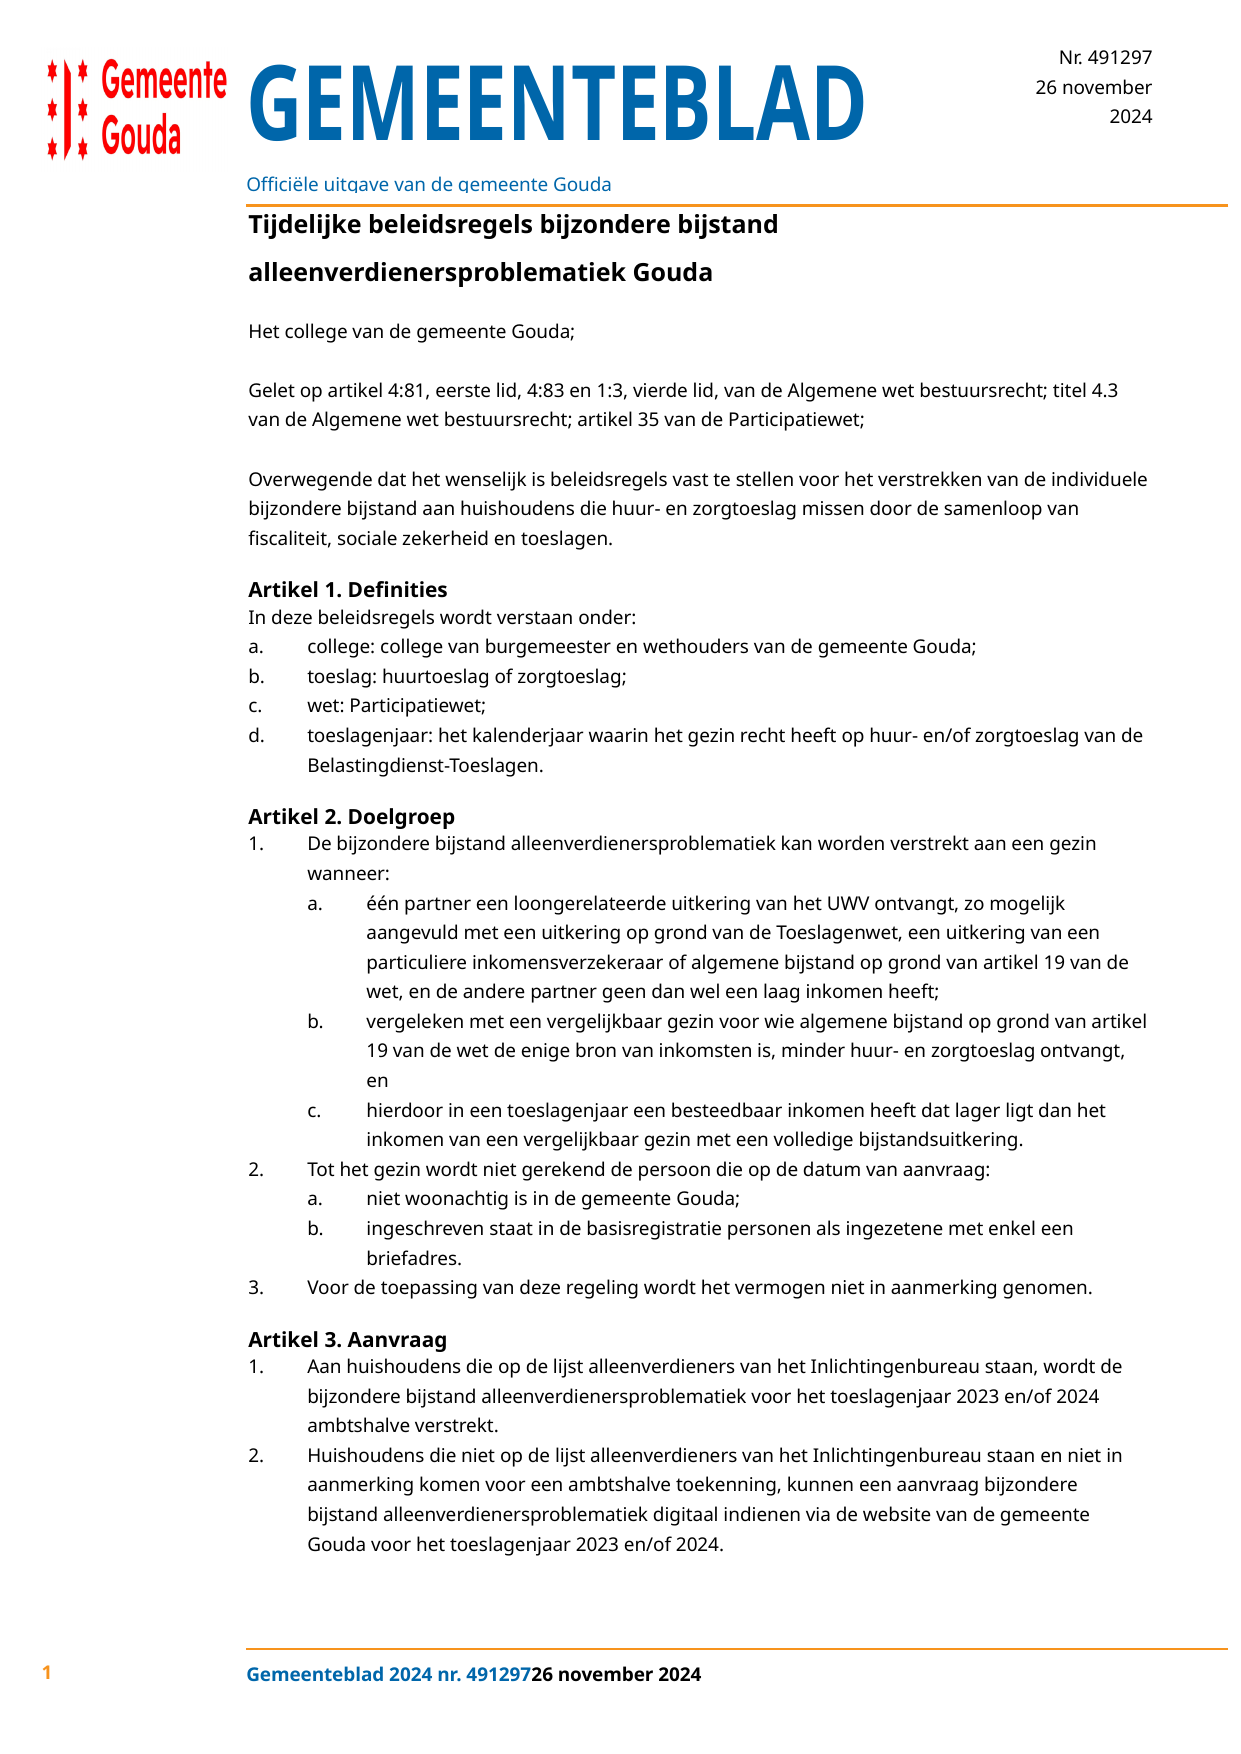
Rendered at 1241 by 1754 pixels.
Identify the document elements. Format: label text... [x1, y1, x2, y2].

list De bijzondere bijstand alleenverdienersproblematiek kan worden verstrekt aan een gezin wanneer: [248, 831, 1152, 886]
text Artikel 2. Doelgroep [248, 802, 1152, 831]
list toeslagenjaar: het kalenderjaar waarin het gezin recht heeft op huur- en/of zorgtoeslag van de Belastingdienst-Toeslagen. [248, 722, 1152, 777]
list niet woonachtig is in de gemeente Gouda; [307, 1186, 1152, 1211]
text Tijdelijke beleidsregels bijzondere bijstand alleenverdienersproblematiek Gouda [248, 207, 1152, 288]
text Artikel 1. Definities [248, 575, 1152, 604]
list Aan huishoudens die op de lijst alleenverdieners van het Inlichtingenbureau staan, wordt de bijzondere bijstand alleenverdienersproblematiek voor het toeslagenjaar 2023 en/of 2024 ambtshalve verstrekt. [248, 1353, 1152, 1438]
list Voor de toepassing van deze regeling wordt het vermogen niet in aanmerking genomen. [248, 1274, 1152, 1300]
list wet: Participatiewet; [248, 693, 1152, 718]
list vergeleken met een vergelijkbaar gezin voor wie algemene bijstand op grond van artikel 19 van de wet de enige bron van inkomsten is, minder huur- en zorgtoeslag ontvangt, en [307, 1008, 1152, 1093]
picture [41, 47, 231, 172]
text Overwegende dat het wenselijk is beleidsregels vast te stellen voor het verstrekken van de individuele bijzondere bijstand aan huishoudens die huur- en zorgtoeslag missen door de samenloop van fiscaliteit, sociale zekerheid en toeslagen. [248, 466, 1152, 551]
text Het college van de gemeente Gouda; [248, 318, 1152, 344]
text In deze beleidsregels wordt verstaan onder: [248, 604, 1152, 629]
text Gelet op artikel 4:81, eerste lid, 4:83 en 1:3, vierde lid, van de Algemene wet bestuursrecht; titel 4.3 van de Algemene wet bestuursrecht; artikel 35 van de Participatiewet; [248, 377, 1152, 432]
list Tot het gezin wordt niet gerekend de persoon die op de datum van aanvraag: [248, 1156, 1152, 1182]
list één partner een loongerelateerde uitkering van het UWV ontvangt, zo mogelijk aangevuld met een uitkering op grond van de Toeslagenwet, een uitkering van een particuliere inkomensverzekeraar of algemene bijstand op grond van artikel 19 van de wet, en de andere partner geen dan wel een laag inkomen heeft; [307, 890, 1152, 1004]
list Huishoudens die niet op de lijst alleenverdieners van het Inlichtingenbureau staan en niet in aanmerking komen voor een ambtshalve toekenning, kunnen een aanvraag bijzondere bijstand alleenverdienersproblematiek digitaal indienen via de website van de gemeente Gouda voor het toeslagenjaar 2023 en/of 2024. [248, 1442, 1152, 1556]
list toeslag: huurtoeslag of zorgtoeslag; [248, 663, 1152, 689]
list college: college van burgemeester en wethouders van de gemeente Gouda; [248, 633, 1152, 659]
list hierdoor in een toeslagenjaar een besteedbaar inkomen heeft dat lager ligt dan het inkomen van een vergelijkbaar gezin met een volledige bijstandsuitkering. [307, 1097, 1152, 1152]
text Artikel 3. Aanvraag [248, 1325, 1152, 1353]
list ingeschreven staat in de basisregistratie personen als ingezetene met enkel een briefadres. [307, 1215, 1152, 1271]
